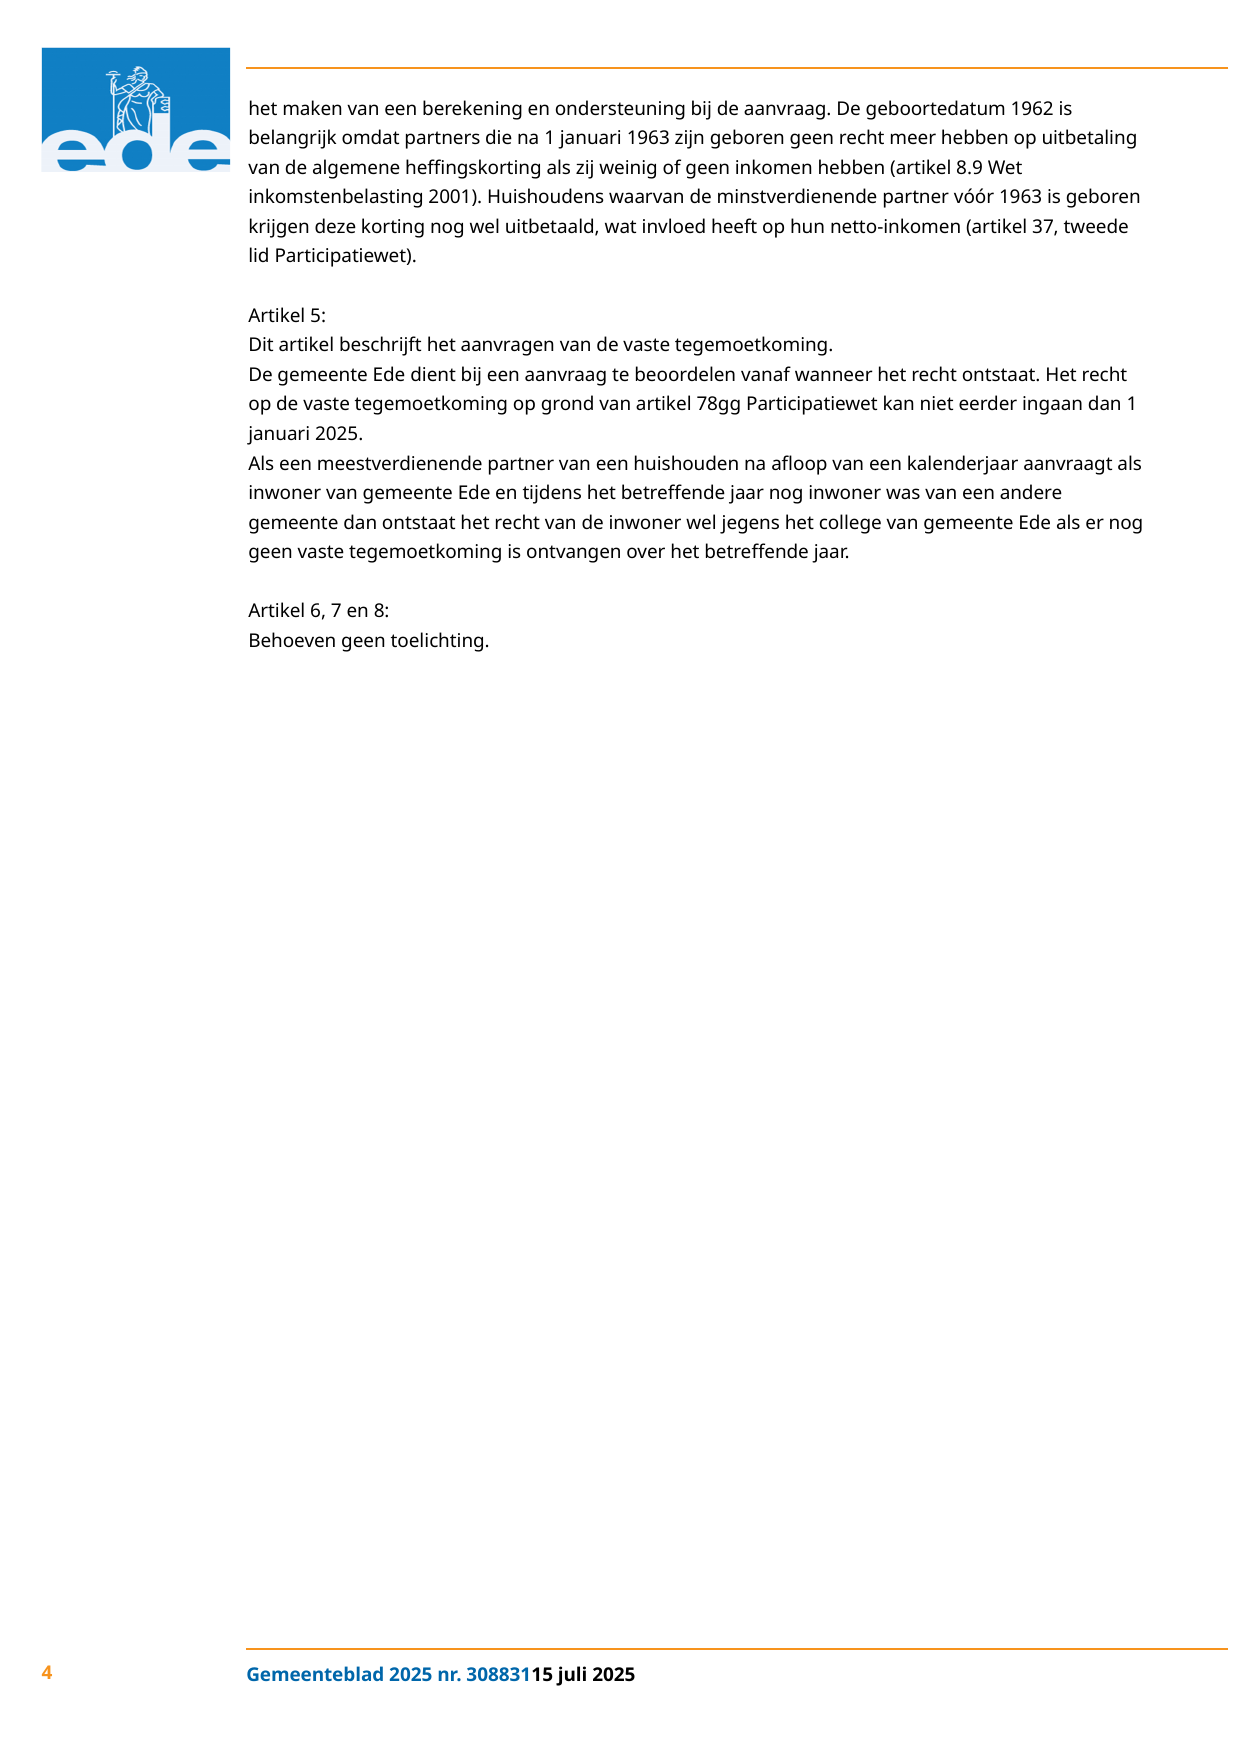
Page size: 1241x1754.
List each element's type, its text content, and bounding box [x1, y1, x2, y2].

text het maken van een berekening en ondersteuning bij de aanvraag. De geboortedatum 1962 is belangrijk omdat partners die na 1 januari 1963 zijn geboren geen recht meer hebben op uitbetaling van de algemene heffingskorting als zij weinig of geen inkomen hebben (artikel 8.9 Wet inkomstenbelasting 2001). Huishoudens waarvan de minstverdienende partner vóór 1963 is geboren krijgen deze korting nog wel uitbetaald, wat invloed heeft op hun netto-inkomen (artikel 37, tweede lid Participatiewet). [248, 95, 1152, 268]
text Behoeven geen toelichting. [248, 627, 1152, 653]
text De gemeente Ede dient bij een aanvraag te beoordelen vanaf wanneer het recht ontstaat. Het recht op de vaste tegemoetkoming op grond van artikel 78gg Participatiewet kan niet eerder ingaan dan 1 januari 2025. [248, 361, 1152, 446]
picture [41, 47, 231, 172]
text Dit artikel beschrijft het aanvragen van de vaste tegemoetkoming. [248, 331, 1152, 357]
text Als een meestverdienende partner van een huishouden na afloop van een kalenderjaar aanvraagt als inwoner van gemeente Ede en tijdens het betreffende jaar nog inwoner was van een andere gemeente dan ontstaat het recht van de inwoner wel jegens het college van gemeente Ede als er nog geen vaste tegemoetkoming is ontvangen over het betreffende jaar. [248, 450, 1152, 564]
text Artikel 6, 7 en 8: [248, 598, 1152, 623]
text Artikel 5: [248, 302, 1152, 328]
